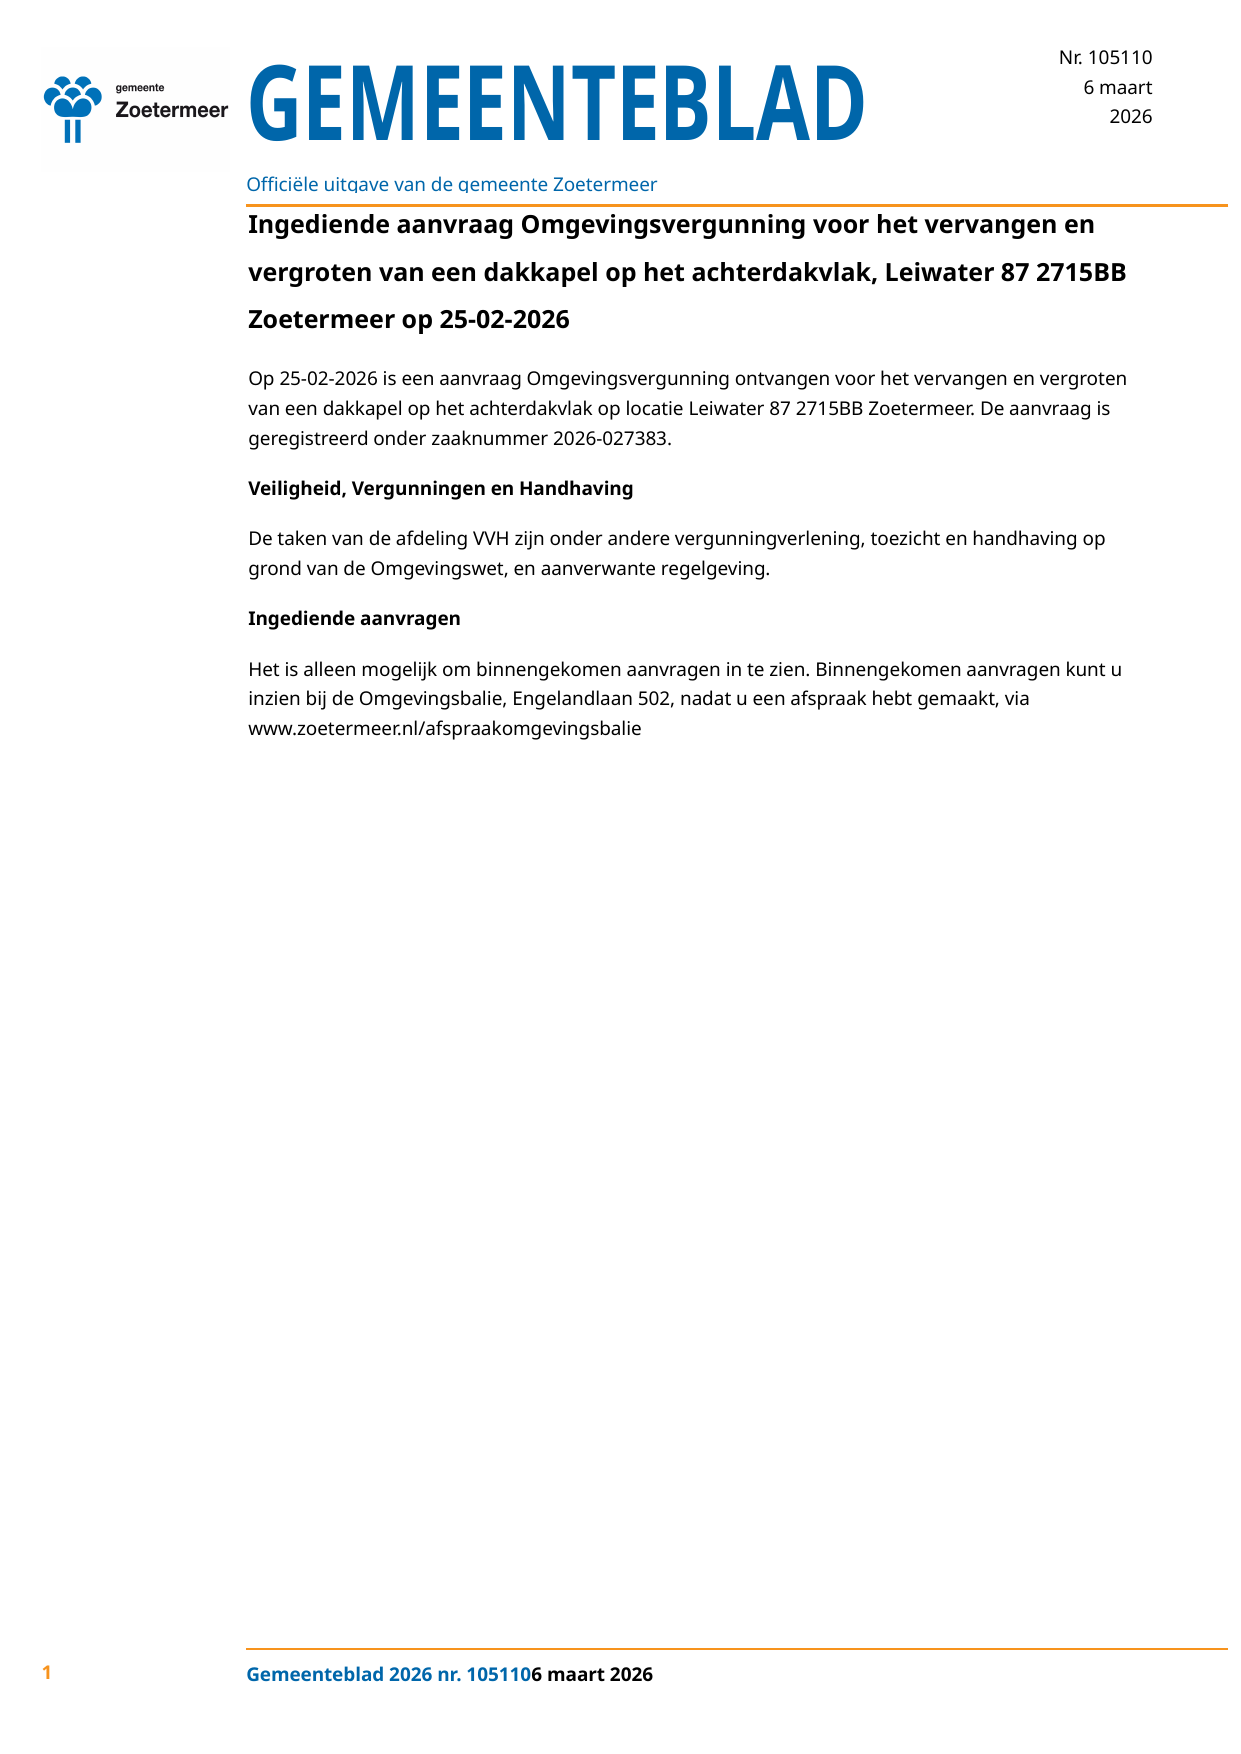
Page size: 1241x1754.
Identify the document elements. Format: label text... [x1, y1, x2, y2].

text Het is alleen mogelijk om binnengekomen aanvragen in te zien. Binnengekomen aanvragen kunt u inzien bij de Omgevingsbalie, Engelandlaan 502, nadat u een afspraak hebt gemaakt, via www.zoetermeer.nl/afspraakomgevingsbalie [248, 656, 1152, 741]
text Ingediende aanvragen [248, 606, 1152, 631]
text Ingediende aanvraag Omgevingsvergunning voor het vervangen en vergroten van een dakkapel op het achterdakvlak, Leiwater 87 2715BB Zoetermeer op 25-02-2026 [248, 207, 1152, 336]
picture [41, 47, 231, 172]
text Op 25-02-2026 is een aanvraag Omgevingsvergunning ontvangen voor het vervangen en vergroten van een dakkapel op het achterdakvlak op locatie Leiwater 87 2715BB Zoetermeer. De aanvraag is geregistreerd onder zaaknummer 2026-027383. [248, 366, 1152, 450]
text Veiligheid, Vergunningen en Handhaving [248, 475, 1152, 501]
text De taken van de afdeling VVH zijn onder andere vergunningverlening, toezicht en handhaving op grond van de Omgevingswet, en aanverwante regelgeving. [248, 526, 1152, 581]
